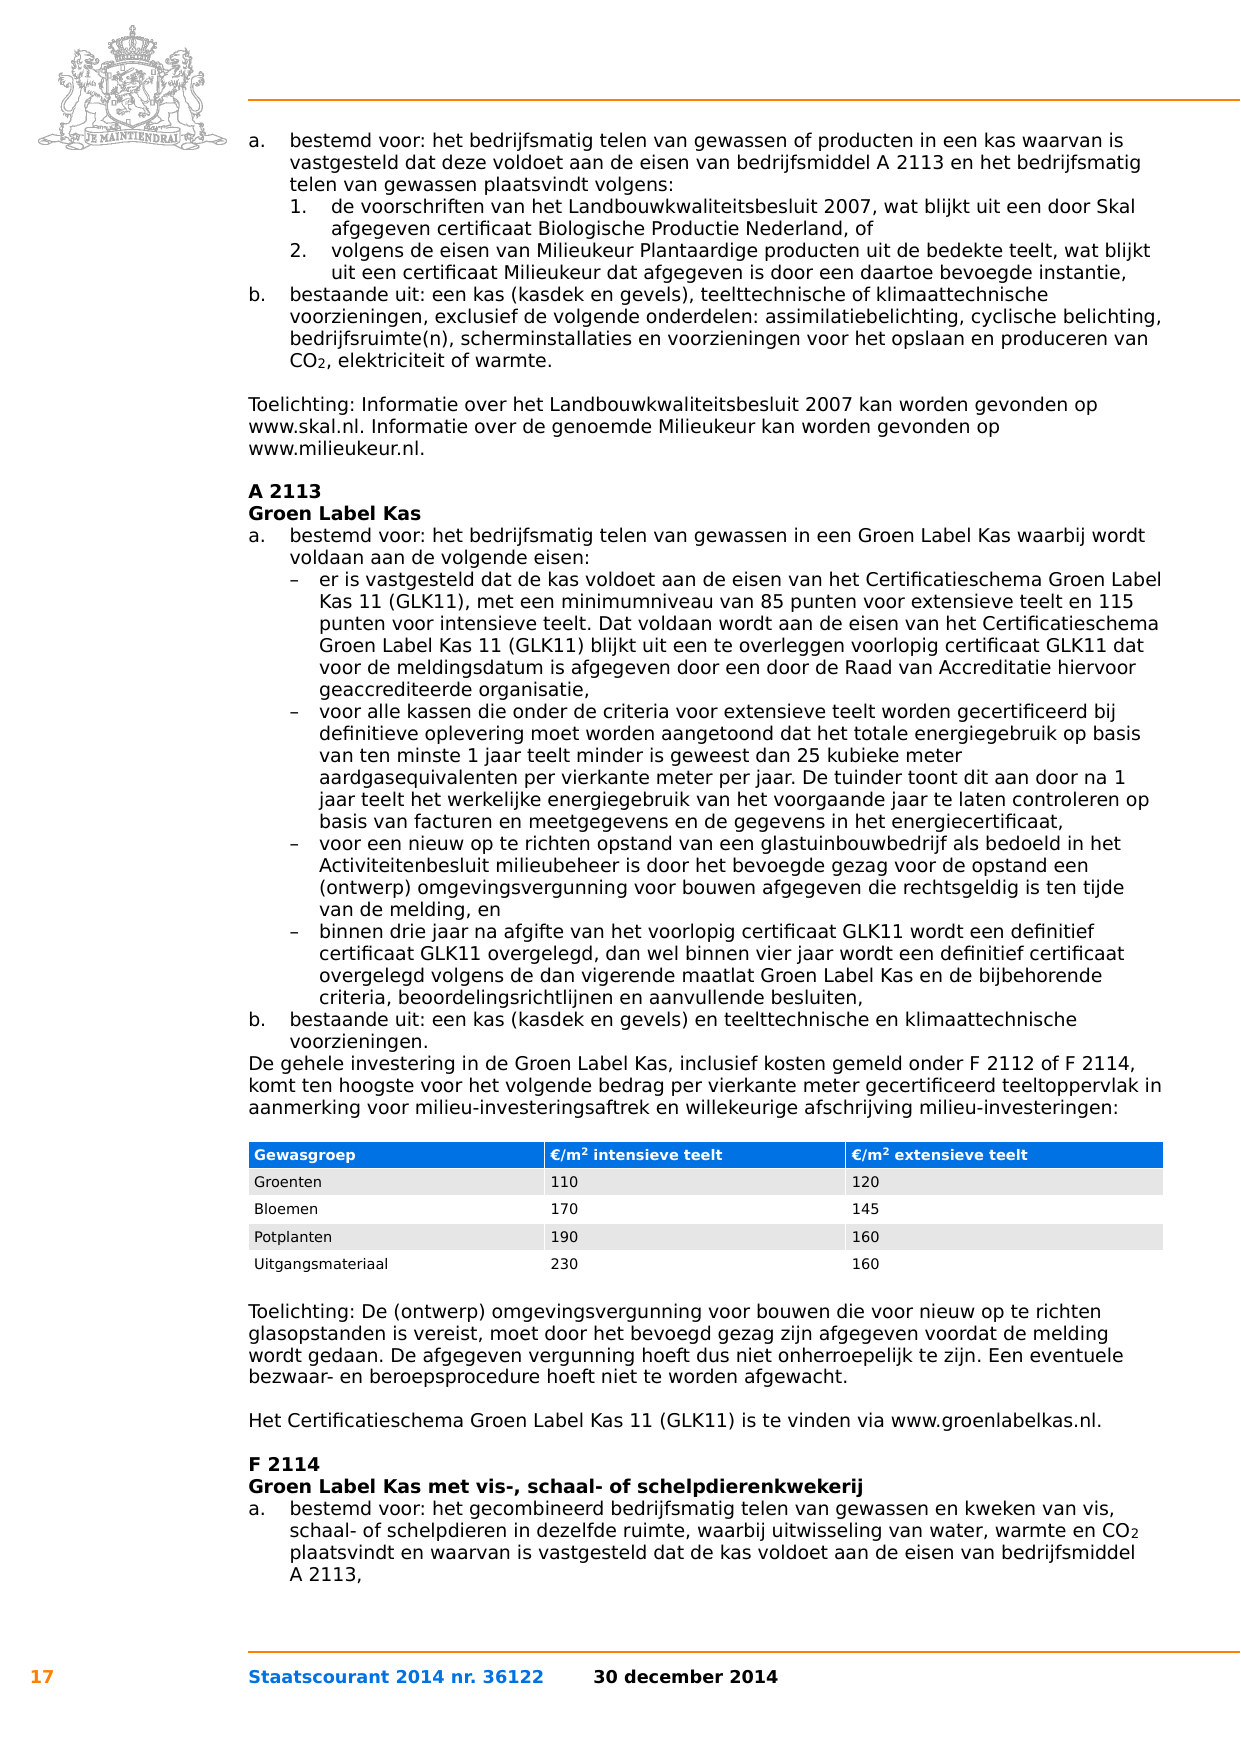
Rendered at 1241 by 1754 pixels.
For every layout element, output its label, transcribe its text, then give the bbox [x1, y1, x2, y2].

text – binnen drie jaar na afgifte van het voorlopig certificaat GLK11 wordt een definitief certificaat GLK11 overgelegd, dan wel binnen vier jaar wordt een definitief certificaat overgelegd volgens de dan vigerende maatlat Groen Label Kas en de bijbehorende criteria, beoordelingsrichtlijnen en aanvullende besluiten, [289, 921, 1163, 1009]
table_cell Groenten [249, 1169, 544, 1195]
text a. bestemd voor: het bedrijfsmatig telen van gewassen in een Groen Label Kas waarbij wordt voldaan aan de volgende eisen: [248, 525, 1163, 569]
table_header €/m2 extensieve teelt [846, 1142, 1163, 1168]
table_header Gewasgroep [249, 1142, 544, 1168]
text Toelichting: De (ontwerp) omgevingsvergunning voor bouwen die voor nieuw op te richten glasopstanden is vereist, moet door het bevoegd gezag zijn afgegeven voordat de melding wordt gedaan. De afgegeven vergunning hoeft dus niet onherroepelijk te zijn. Een eventuele bezwaar- en beroepsprocedure hoeft niet te worden afgewacht. [248, 1301, 1163, 1388]
table_cell 230 [545, 1251, 845, 1278]
text a. bestemd voor: het gecombineerd bedrijfsmatig telen van gewassen en kweken van vis, schaal- of schelpdieren in dezelfde ruimte, waarbij uitwisseling van water, warmte en CO2 plaatsvindt en waarvan is vastgesteld dat de kas voldoet aan de eisen van bedrijfsmiddel A 2113, [248, 1498, 1163, 1586]
text – voor alle kassen die onder de criteria voor extensieve teelt worden gecertificeerd bij definitieve oplevering moet worden aangetoond dat het totale energiegebruik op basis van ten minste 1 jaar teelt minder is geweest dan 25 kubieke meter aardgasequivalenten per vierkante meter per jaar. De tuinder toont dit aan door na 1 jaar teelt het werkelijke energiegebruik van het voorgaande jaar te laten controleren op basis van facturen en meetgegevens en de gegevens in het energiecertificaat, [289, 701, 1163, 833]
table_cell Potplanten [249, 1224, 544, 1250]
table_cell 110 [545, 1169, 845, 1195]
text De gehele investering in de Groen Label Kas, inclusief kosten gemeld onder F 2112 of F 2114, komt ten hoogste voor het volgende bedrag per vierkante meter gecertificeerd teeltoppervlak in aanmerking voor milieu-investeringsaftrek en willekeurige afschrijving milieu-investeringen: [248, 1053, 1163, 1119]
text b. bestaande uit: een kas (kasdek en gevels) en teelttechnische en klimaattechnische voorzieningen. [248, 1009, 1163, 1053]
table_cell 190 [545, 1224, 845, 1250]
table_cell 170 [545, 1196, 845, 1223]
text F 2114 [248, 1454, 1163, 1476]
text 2. volgens de eisen van Milieukeur Plantaardige producten uit de bedekte teelt, wat blijkt uit een certificaat Milieukeur dat afgegeven is door een daartoe bevoegde instantie, [289, 240, 1163, 284]
text – er is vastgesteld dat de kas voldoet aan de eisen van het Certificatieschema Groen Label Kas 11 (GLK11), met een minimumniveau van 85 punten voor extensieve teelt en 115 punten voor intensieve teelt. Dat voldaan wordt aan de eisen van het Certificatieschema Groen Label Kas 11 (GLK11) blijkt uit een te overleggen voorlopig certificaat GLK11 dat voor de meldingsdatum is afgegeven door een door de Raad van Accreditatie hiervoor geaccrediteerde organisatie, [289, 569, 1163, 701]
picture [38, 25, 227, 150]
table_header €/m2 intensieve teelt [545, 1142, 845, 1168]
table_cell 145 [846, 1196, 1163, 1223]
text – voor een nieuw op te richten opstand van een glastuinbouwbedrijf als bedoeld in het Activiteitenbesluit milieubeheer is door het bevoegde gezag voor de opstand een (ontwerp) omgevingsvergunning voor bouwen afgegeven die rechtsgeldig is ten tijde van de melding, en [289, 833, 1163, 921]
text Het Certificatieschema Groen Label Kas 11 (GLK11) is te vinden via www.groenlabelkas.nl. [248, 1410, 1163, 1432]
table_cell Bloemen [249, 1196, 544, 1223]
table_cell 160 [846, 1224, 1163, 1250]
text Toelichting: Informatie over het Landbouwkwaliteitsbesluit 2007 kan worden gevonden op www.skal.nl. Informatie over de genoemde Milieukeur kan worden gevonden op www.milieukeur.nl. [248, 393, 1163, 459]
text Groen Label Kas [248, 503, 1163, 525]
text 1. de voorschriften van het Landbouwkwaliteitsbesluit 2007, wat blijkt uit een door Skal afgegeven certificaat Biologische Productie Nederland, of [289, 196, 1163, 240]
text b. bestaande uit: een kas (kasdek en gevels), teelttechnische of klimaattechnische voorzieningen, exclusief de volgende onderdelen: assimilatiebelichting, cyclische belichting, bedrijfsruimte(n), scherminstallaties en voorzieningen voor het opslaan en produceren van CO2, elektriciteit of warmte. [248, 284, 1163, 372]
text a. bestemd voor: het bedrijfsmatig telen van gewassen of producten in een kas waarvan is vastgesteld dat deze voldoet aan de eisen van bedrijfsmiddel A 2113 en het bedrijfsmatig telen van gewassen plaatsvindt volgens: [248, 130, 1163, 196]
table_cell 120 [846, 1169, 1163, 1195]
table_cell 160 [846, 1251, 1163, 1278]
table_cell Uitgangsmateriaal [249, 1251, 544, 1278]
text Groen Label Kas met vis-, schaal- of schelpdierenkwekerij [248, 1476, 1163, 1498]
text A 2113 [248, 481, 1163, 503]
